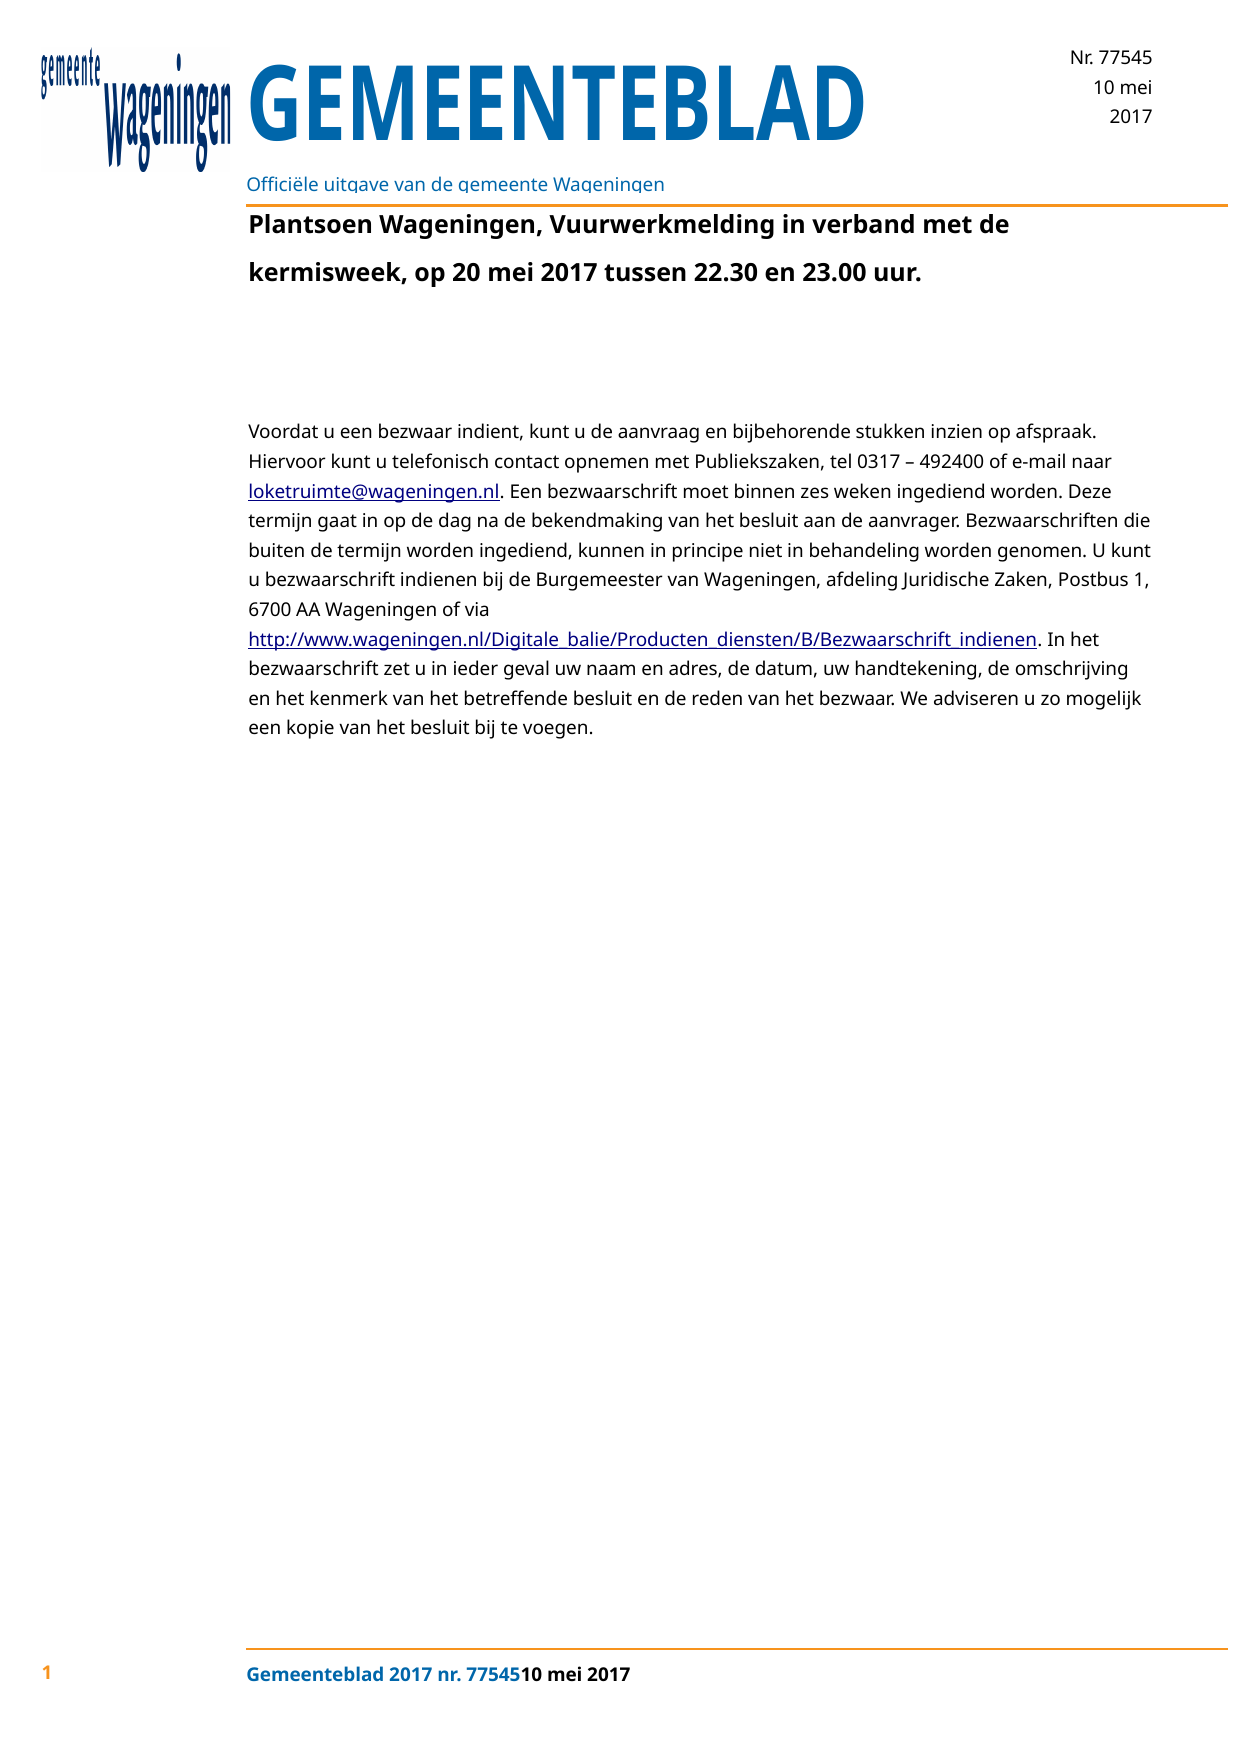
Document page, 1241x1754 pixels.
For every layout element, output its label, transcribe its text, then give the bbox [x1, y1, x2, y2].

text Voordat u een bezwaar indient, kunt u de aanvraag en bijbehorende stukken inzien op afspraak. Hiervoor kunt u telefonisch contact opnemen met Publiekszaken, tel 0317 – 492400 of e-mail naar loketruimte@wageningen.nl. Een bezwaarschrift moet binnen zes weken ingediend worden. Deze termijn gaat in op de dag na de bekendmaking van het besluit aan de aanvrager. Bezwaarschriften die buiten de termijn worden ingediend, kunnen in principe niet in behandeling worden genomen. U kunt u bezwaarschrift indienen bij de Burgemeester van Wageningen, afdeling Juridische Zaken, Postbus 1, 6700 AA Wageningen of via http://www.wageningen.nl/Digitale_balie/Producten_diensten/B/Bezwaarschrift_indienen. In het bezwaarschrift zet u in ieder geval uw naam en adres, de datum, uw handtekening, de omschrijving en het kenmerk van het betreffende besluit en de reden van het bezwaar. We adviseren u zo mogelijk een kopie van het besluit bij te voegen. [248, 419, 1152, 740]
text Plantsoen Wageningen, Vuurwerkmelding in verband met de kermisweek, op 20 mei 2017 tussen 22.30 en 23.00 uur. [248, 207, 1152, 288]
picture [41, 47, 231, 172]
